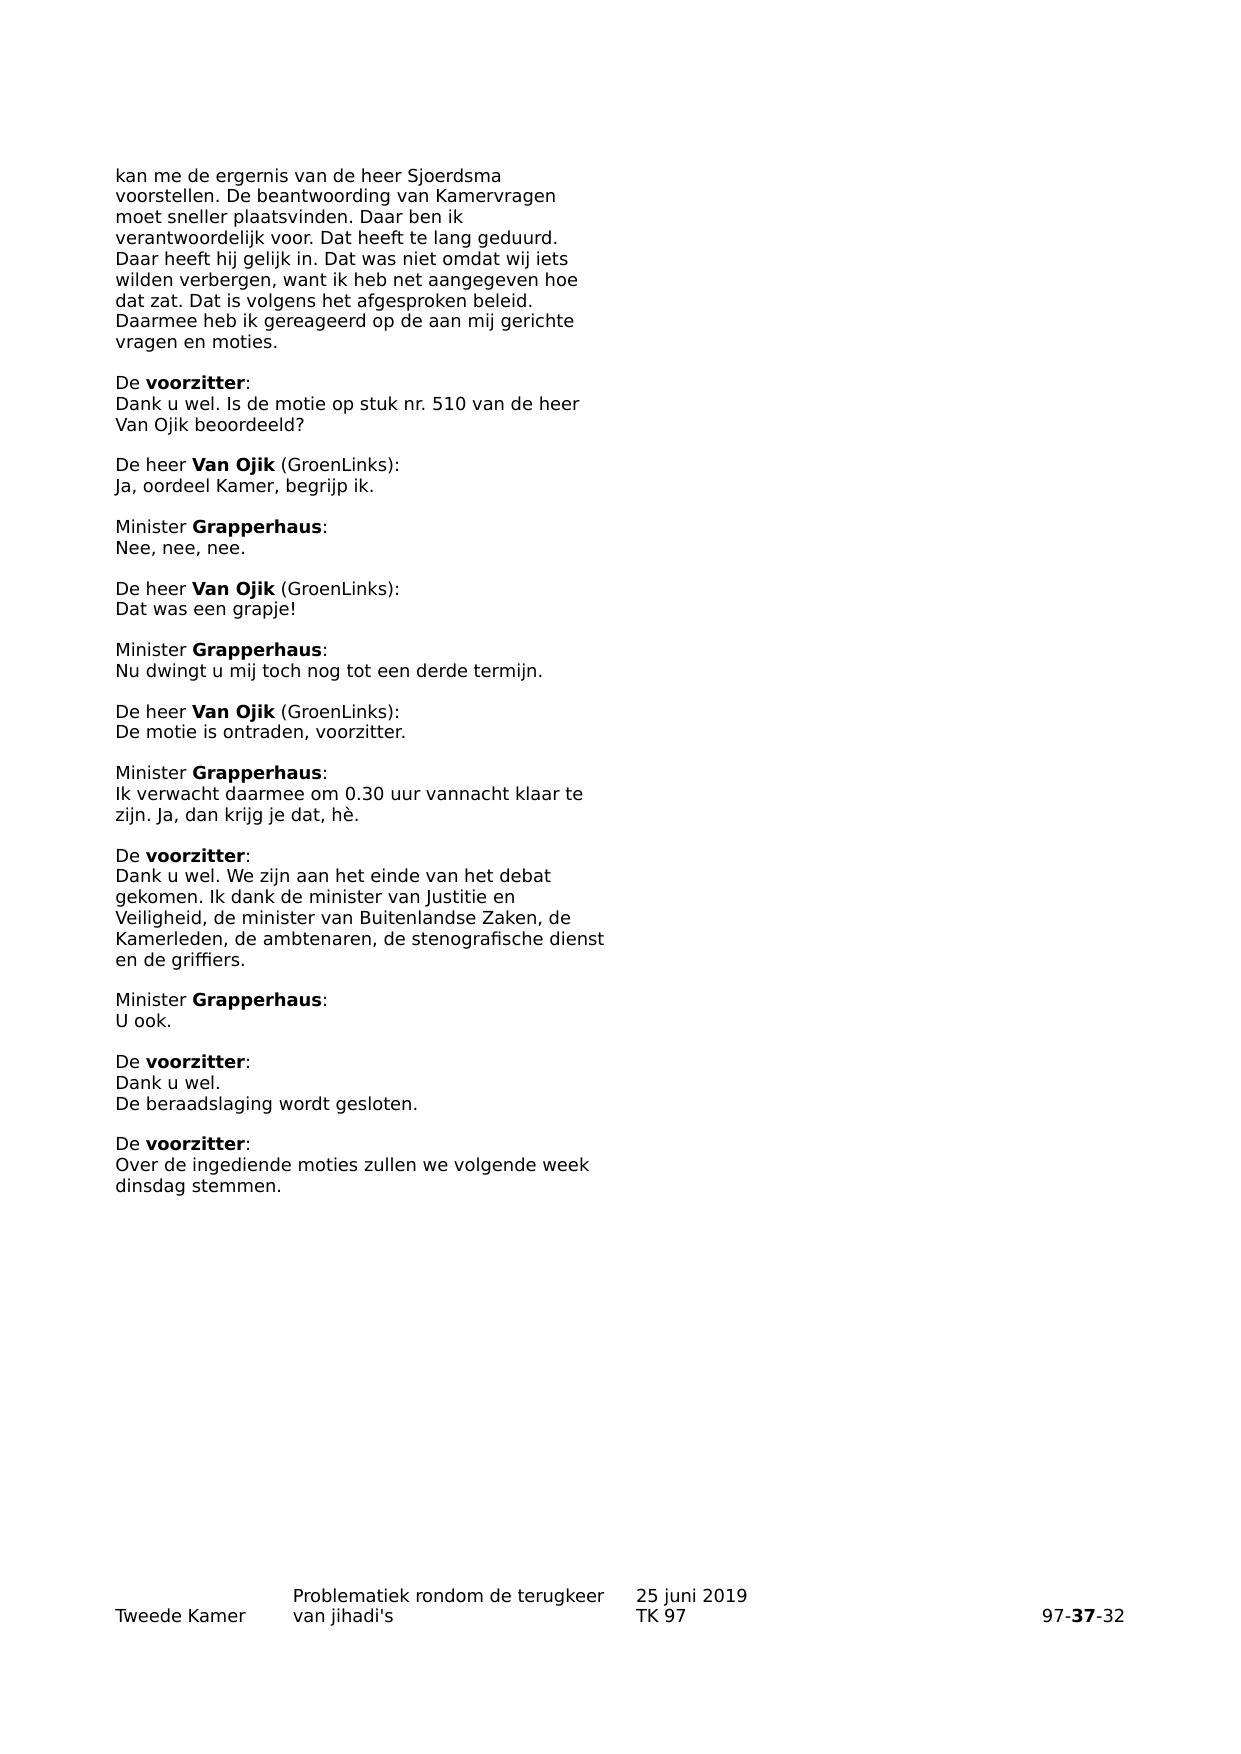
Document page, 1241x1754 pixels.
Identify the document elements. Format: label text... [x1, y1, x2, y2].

text Minister Grapperhaus: [115, 640, 605, 661]
text Ja, oordeel Kamer, begrijp ik. [115, 476, 605, 497]
text kan me de ergernis van de heer Sjoerdsma voorstellen. De beantwoording van Kamervragen moet sneller plaatsvinden. Daar ben ik verantwoordelijk voor. Dat heeft te lang geduurd. Daar heeft hij gelijk in. Dat was niet omdat wij iets wilden verbergen, want ik heb net aangegeven hoe dat zat. Dat is volgens het afgesproken beleid. [115, 165, 605, 311]
text Minister Grapperhaus: [115, 763, 605, 784]
text De beraadslaging wordt gesloten. [115, 1093, 605, 1114]
text Dank u wel. Is de motie op stuk nr. 510 van de heer Van Ojik beoordeeld? [115, 393, 605, 435]
text Nee, nee, nee. [115, 537, 605, 558]
text De heer Van Ojik (GroenLinks): [115, 455, 605, 476]
text De voorzitter: [115, 1052, 605, 1073]
text De voorzitter: [115, 373, 605, 393]
text Minister Grapperhaus: [115, 517, 605, 537]
text Daarmee heb ik gereageerd op de aan mij gerichte vragen en moties. [115, 311, 605, 353]
text De voorzitter: [115, 845, 605, 866]
text De heer Van Ojik (GroenLinks): [115, 578, 605, 599]
text De motie is ontraden, voorzitter. [115, 722, 605, 743]
text U ook. [115, 1011, 605, 1032]
text Nu dwingt u mij toch nog tot een derde termijn. [115, 661, 605, 681]
text Over de ingediende moties zullen we volgende week dinsdag stemmen. [115, 1155, 605, 1197]
text Dank u wel. We zijn aan het einde van het debat gekomen. Ik dank de minister van Justitie en Veiligheid, de minister van Buitenlandse Zaken, de Kamerleden, de ambtenaren, de stenografische dienst en de griffiers. [115, 866, 605, 970]
text Ik verwacht daarmee om 0.30 uur vannacht klaar te zijn. Ja, dan krijg je dat, hè. [115, 784, 605, 825]
text De heer Van Ojik (GroenLinks): [115, 701, 605, 722]
text Minister Grapperhaus: [115, 990, 605, 1011]
text Dat was een grapje! [115, 599, 605, 620]
text De voorzitter: [115, 1134, 605, 1155]
text Dank u wel. [115, 1073, 605, 1093]
